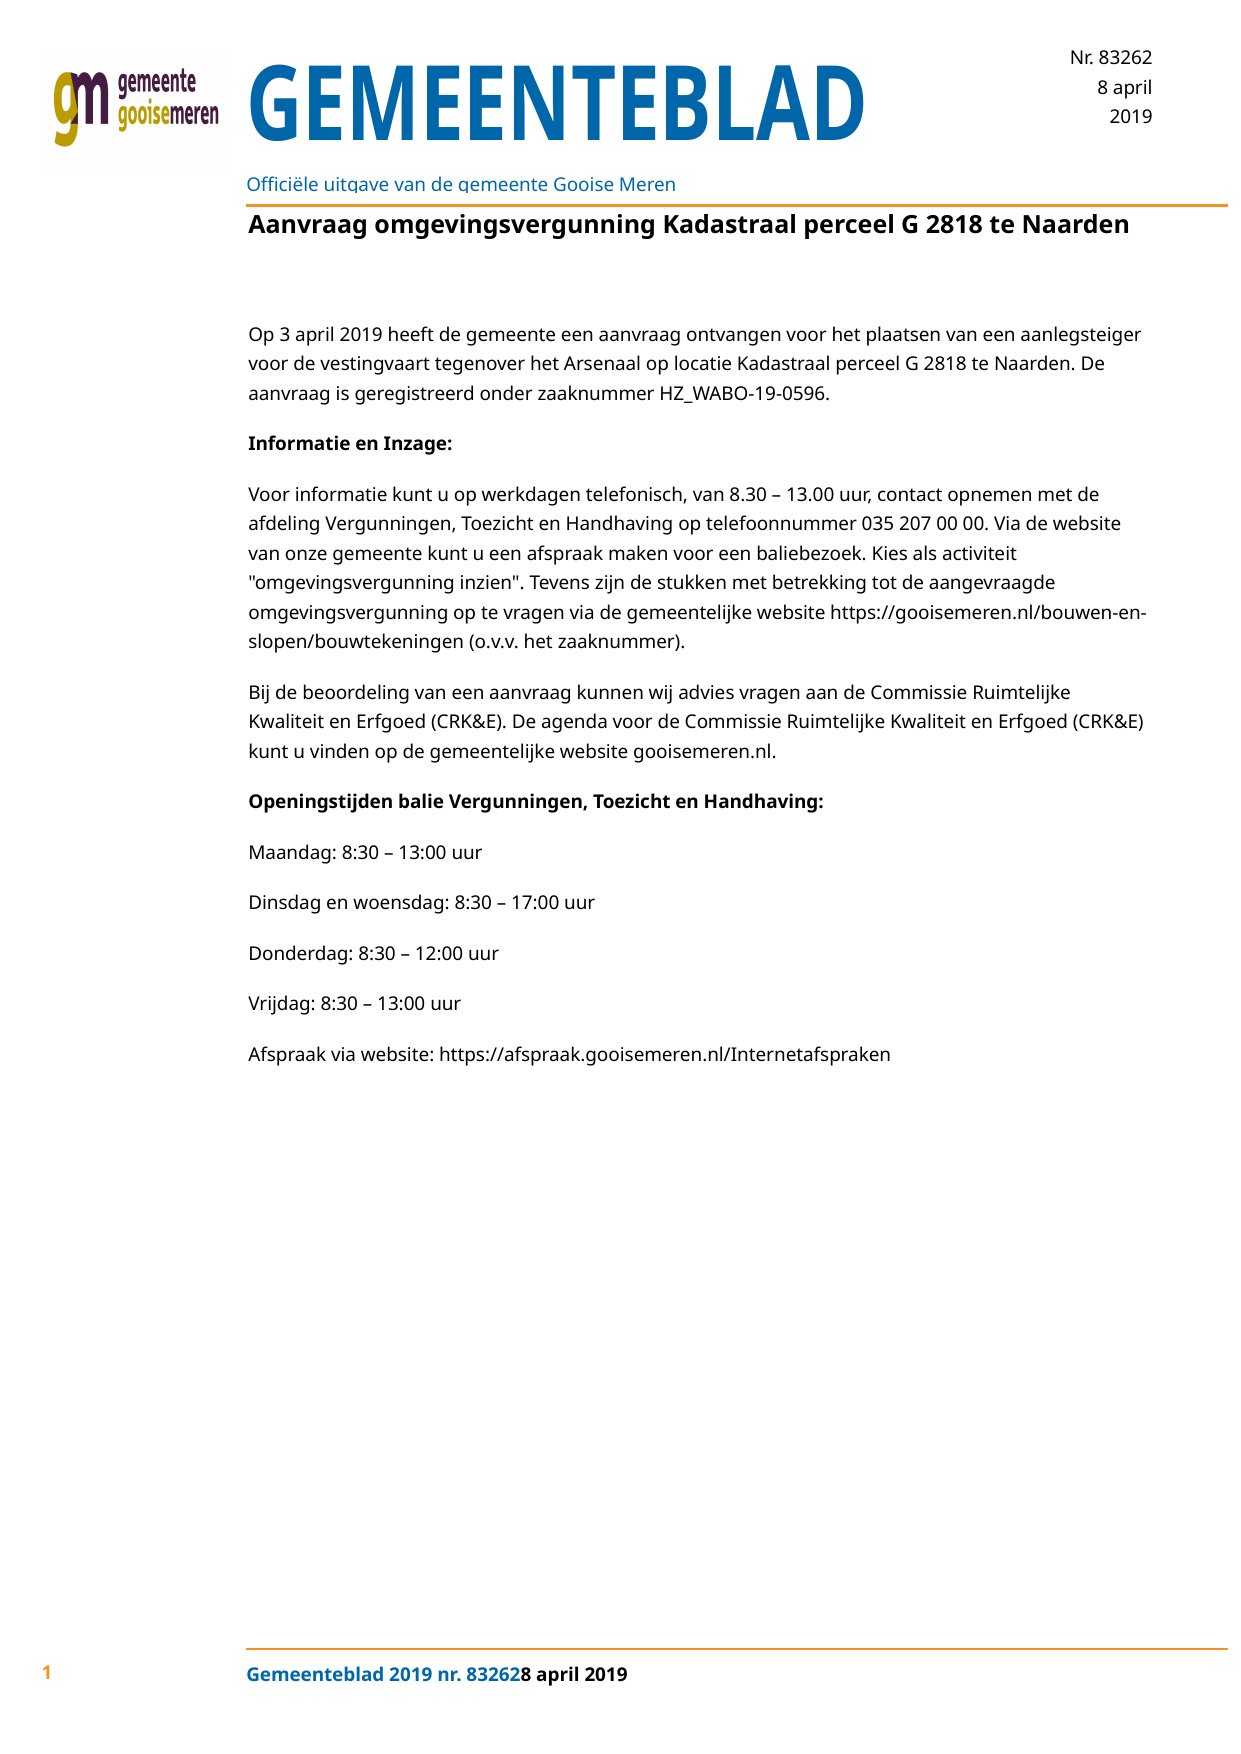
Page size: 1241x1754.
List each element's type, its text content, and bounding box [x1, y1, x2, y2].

text Dinsdag en woensdag: 8:30 – 17:00 uur [248, 889, 1152, 915]
text Voor informatie kunt u op werkdagen telefonisch, van 8.30 – 13.00 uur, contact opnemen met de afdeling Vergunningen, Toezicht en Handhaving op telefoonnummer 035 207 00 00. Via de website van onze gemeente kunt u een afspraak maken voor een baliebezoek. Kies als activiteit "omgevingsvergunning inzien". Tevens zijn de stukken met betrekking tot de aangevraagde omgevingsvergunning op te vragen via de gemeentelijke website https://gooisemeren.nl/bouwen-en-slopen/bouwtekeningen (o.v.v. het zaaknummer). [248, 481, 1152, 654]
text Maandag: 8:30 – 13:00 uur [248, 839, 1152, 865]
text Openingstijden balie Vergunningen, Toezicht en Handhaving: [248, 789, 1152, 814]
text Afspraak via website: https://afspraak.gooisemeren.nl/Internetafspraken [248, 1041, 1152, 1066]
picture [41, 47, 231, 172]
text Aanvraag omgevingsvergunning Kadastraal perceel G 2818 te Naarden [248, 207, 1152, 241]
text Bij de beoordeling van een aanvraag kunnen wij advies vragen aan de Commissie Ruimtelijke Kwaliteit en Erfgoed (CRK&E). De agenda voor de Commissie Ruimtelijke Kwaliteit en Erfgoed (CRK&E) kunt u vinden op de gemeentelijke website gooisemeren.nl. [248, 679, 1152, 764]
text Vrijdag: 8:30 – 13:00 uur [248, 990, 1152, 1016]
text Informatie en Inzage: [248, 430, 1152, 456]
text Donderdag: 8:30 – 12:00 uur [248, 940, 1152, 966]
text Op 3 april 2019 heeft de gemeente een aanvraag ontvangen voor het plaatsen van een aanlegsteiger voor de vestingvaart tegenover het Arsenaal op locatie Kadastraal perceel G 2818 te Naarden. De aanvraag is geregistreerd onder zaaknummer HZ_WABO-19-0596. [248, 321, 1152, 406]
